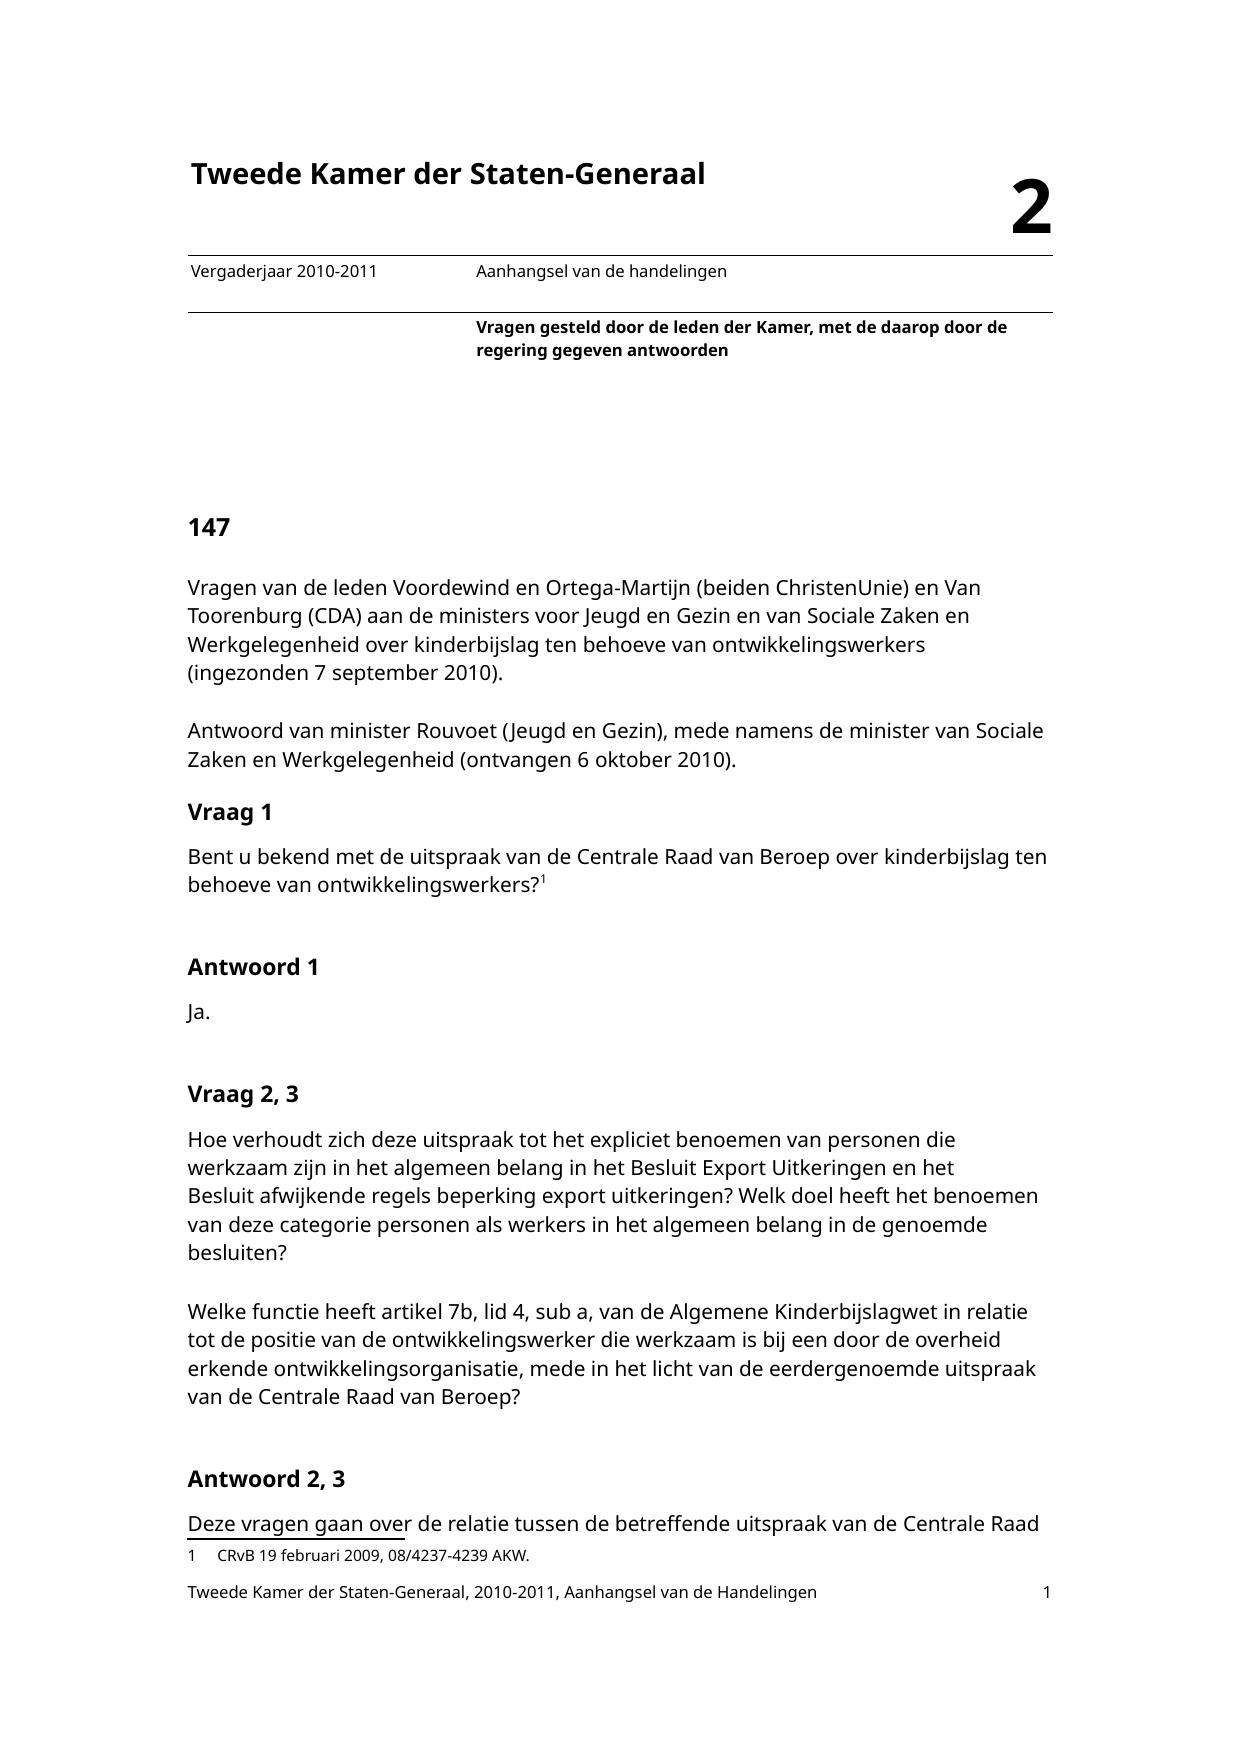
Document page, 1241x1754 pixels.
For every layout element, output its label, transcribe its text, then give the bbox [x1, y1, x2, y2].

subtitle Antwoord 1 [187, 951, 1053, 982]
table_header Tweede Kamer der Staten-Generaal [188, 150, 879, 255]
text Bent u bekend met de uitspraak van de Centrale Raad van Beroep over kinderbijslag ten behoeve van ontwikkelingswerkers? [187, 842, 1053, 899]
table_cell Vergaderjaar 2010-2011 [188, 256, 473, 312]
table_cell Vragen gesteld door de leden der Kamer, met de daarop door de regering gegeven antwoorden [473, 313, 1053, 361]
text Antwoord van minister Rouvoet (Jeugd en Gezin), mede namens de minister van Sociale Zaken en Werkgelegenheid (ontvangen 6 oktober 2010). [187, 716, 1053, 773]
subtitle Vraag 2, 3 [187, 1078, 1053, 1110]
text Hoe verhoudt zich deze uitspraak tot het expliciet benoemen van personen die werkzaam zijn in het algemeen belang in het Besluit Export Uitkeringen en het Besluit afwijkende regels beperking export uitkeringen? Welk doel heeft het benoemen van deze categorie personen als werkers in het algemeen belang in de genoemde besluiten? [187, 1125, 1053, 1267]
text Ja. [187, 997, 1053, 1026]
table_header 2 [880, 150, 1053, 255]
table_cell Aanhangsel van de handelingen [473, 256, 1053, 312]
text CRvB 19 februari 2009, 08/4237-4239 AKW. [187, 1538, 1053, 1566]
table_cell [188, 313, 473, 361]
text 147 [187, 509, 1053, 543]
text Welke functie heeft artikel 7b, lid 4, sub a, van de Algemene Kinderbijslagwet in relatie tot de positie van de ontwikkelingswerker die werkzaam is bij een door de overheid erkende ontwikkelingsorganisatie, mede in het licht van de eerdergenoemde uitspraak van de Centrale Raad van Beroep? [187, 1297, 1053, 1411]
subtitle Vraag 1 [187, 796, 1053, 827]
text Vragen van de leden Voordewind en Ortega-Martijn (beiden ChristenUnie) en Van Toorenburg (CDA) aan de ministers voor Jeugd en Gezin en van Sociale Zaken en Werkgelegenheid over kinderbijslag ten behoeve van ontwikkelingswerkers (ingezonden 7 september 2010). [187, 573, 1053, 687]
